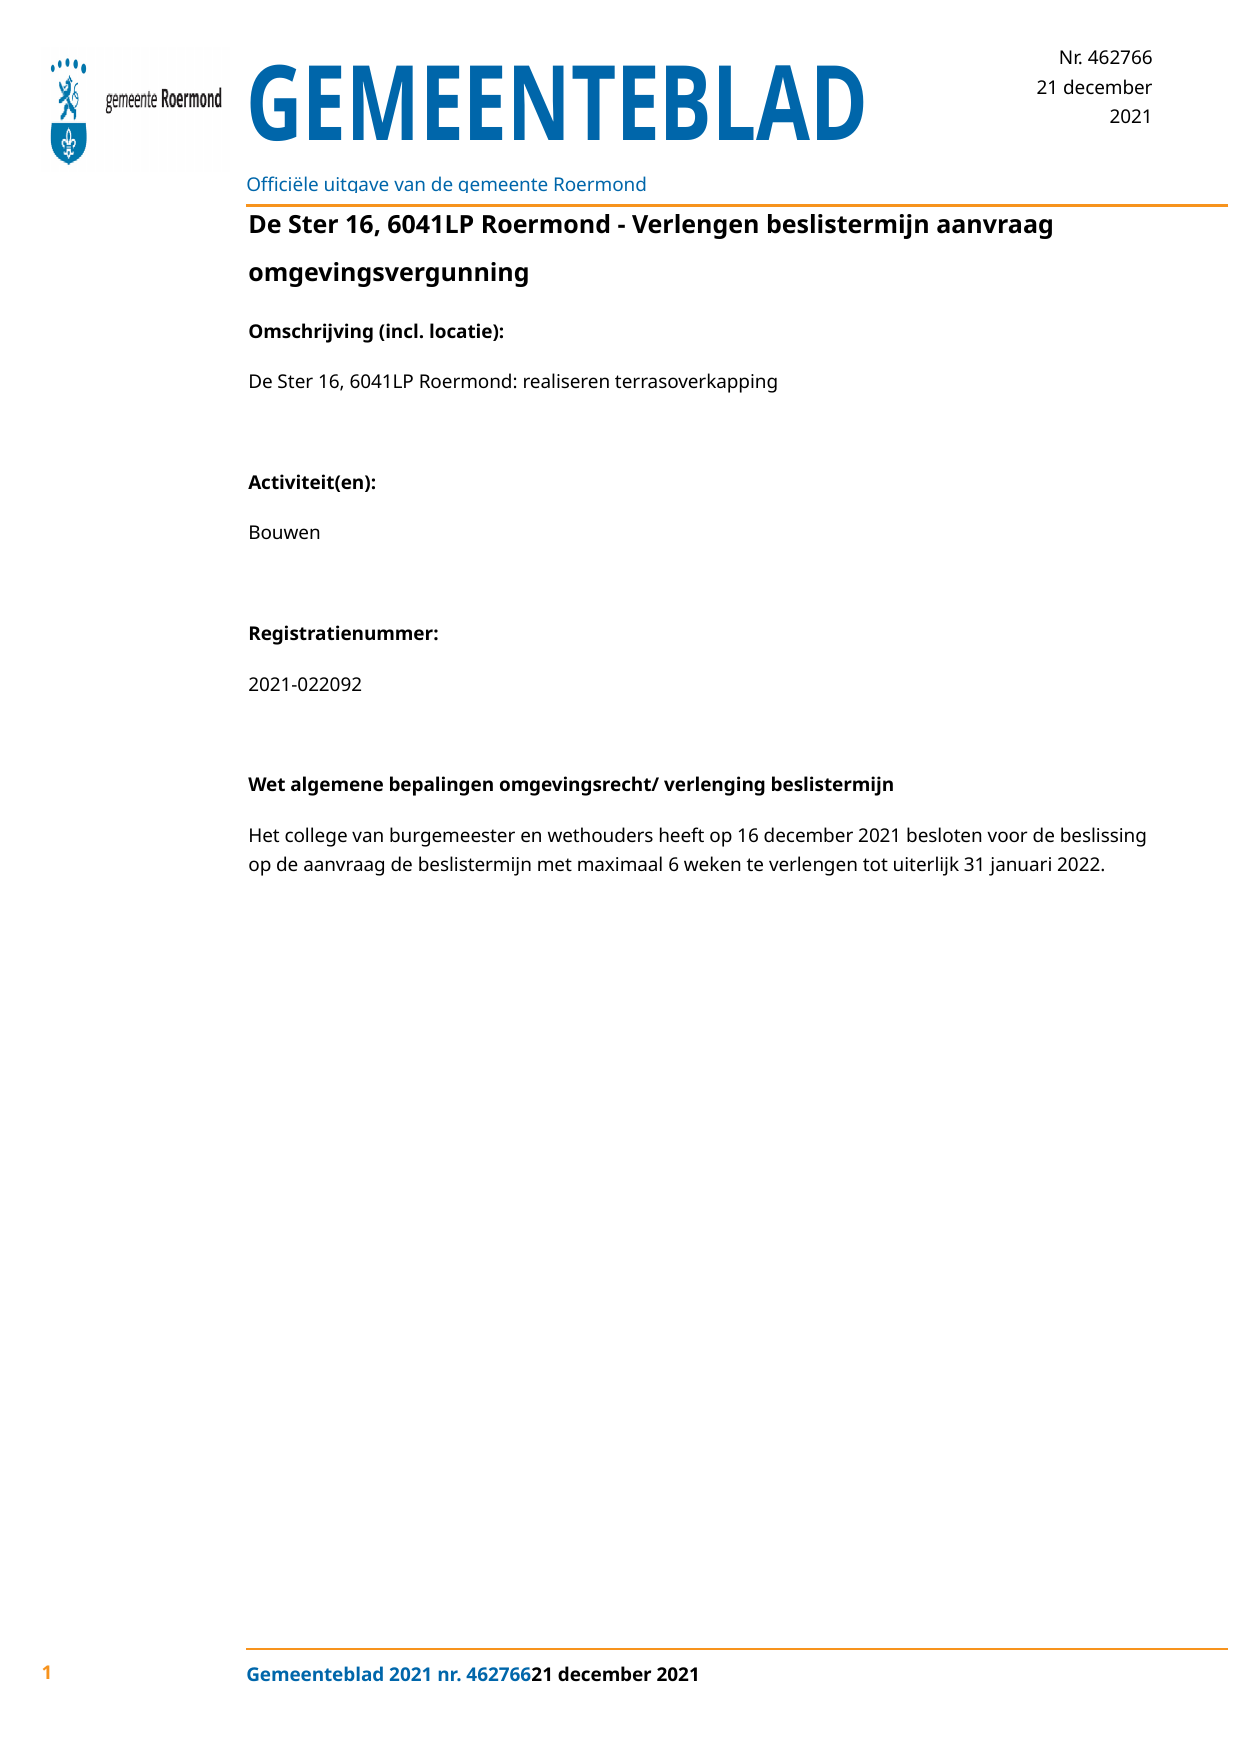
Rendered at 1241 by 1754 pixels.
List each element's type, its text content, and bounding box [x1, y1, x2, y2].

picture [41, 47, 231, 172]
text Omschrijving (incl. locatie): [248, 318, 1152, 344]
text De Ster 16, 6041LP Roermond: realiseren terrasoverkapping [248, 368, 1152, 394]
text Bouwen [248, 519, 1152, 545]
text Registratienummer: [248, 620, 1152, 646]
text 2021-022092 [248, 671, 1152, 697]
text De Ster 16, 6041LP Roermond - Verlengen beslistermijn aanvraag omgevingsvergunning [248, 207, 1152, 288]
text Wet algemene bepalingen omgevingsrecht/ verlenging beslistermijn [248, 772, 1152, 797]
text Activiteit(en): [248, 469, 1152, 495]
text Het college van burgemeester en wethouders heeft op 16 december 2021 besloten voor de beslissing op de aanvraag de beslistermijn met maximaal 6 weken te verlengen tot uiterlijk 31 januari 2022. [248, 822, 1152, 877]
